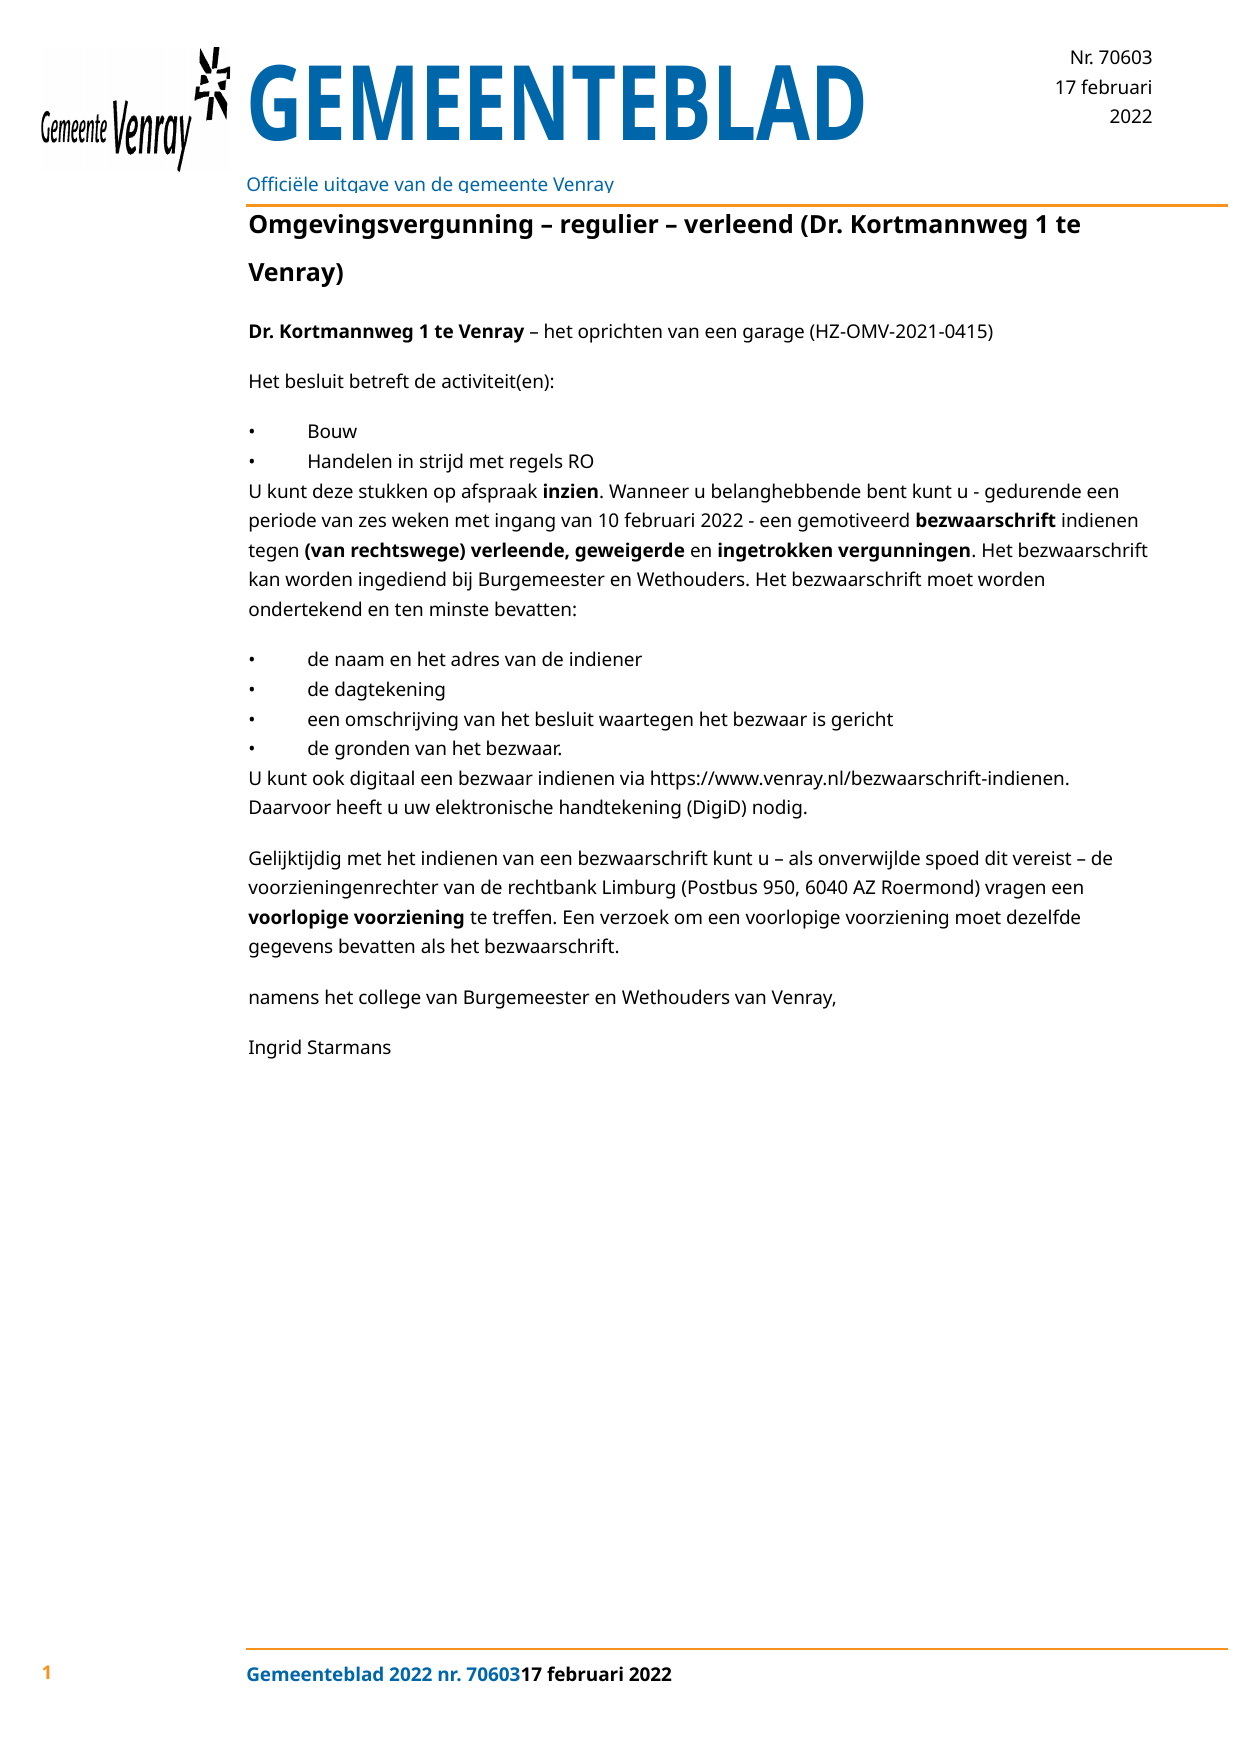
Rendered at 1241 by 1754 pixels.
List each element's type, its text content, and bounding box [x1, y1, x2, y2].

text Omgevingsvergunning – regulier – verleend (Dr. Kortmannweg 1 te Venray) [248, 207, 1152, 288]
picture [41, 47, 231, 172]
text U kunt ook digitaal een bezwaar indienen via https://www.venray.nl/bezwaarschrift-indienen. Daarvoor heeft u uw elektronische handtekening (DigiD) nodig. [248, 765, 1152, 820]
list de gronden van het bezwaar. [248, 735, 1152, 761]
list de naam en het adres van de indiener [248, 647, 1152, 672]
list de dagtekening [248, 676, 1152, 702]
text U kunt deze stukken op afspraak inzien. Wanneer u belanghebbende bent kunt u - gedurende een periode van zes weken met ingang van 10 februari 2022 - een gemotiveerd bezwaarschrift indienen tegen (van rechtswege) verleende, geweigerde en ingetrokken vergunningen. Het bezwaarschrift kan worden ingediend bij Burgemeester en Wethouders. Het bezwaarschrift moet worden ondertekend en ten minste bevatten: [248, 478, 1152, 622]
text namens het college van Burgemeester en Wethouders van Venray, [248, 984, 1152, 1010]
list een omschrijving van het besluit waartegen het bezwaar is gericht [248, 706, 1152, 732]
text Het besluit betreft de activiteit(en): [248, 368, 1152, 394]
list Bouw [248, 419, 1152, 444]
text Gelijktijdig met het indienen van een bezwaarschrift kunt u – als onverwijlde spoed dit vereist – de voorzieningenrechter van de rechtbank Limburg (Postbus 950, 6040 AZ Roermond) vragen een voorlopige voorziening te treffen. Een verzoek om een voorlopige voorziening moet dezelfde gegevens bevatten als het bezwaarschrift. [248, 845, 1152, 959]
text Dr. Kortmannweg 1 te Venray – het oprichten van een garage (HZ-OMV-2021-0415) [248, 318, 1152, 344]
text Ingrid Starmans [248, 1034, 1152, 1060]
list Handelen in strijd met regels RO [248, 448, 1152, 474]
